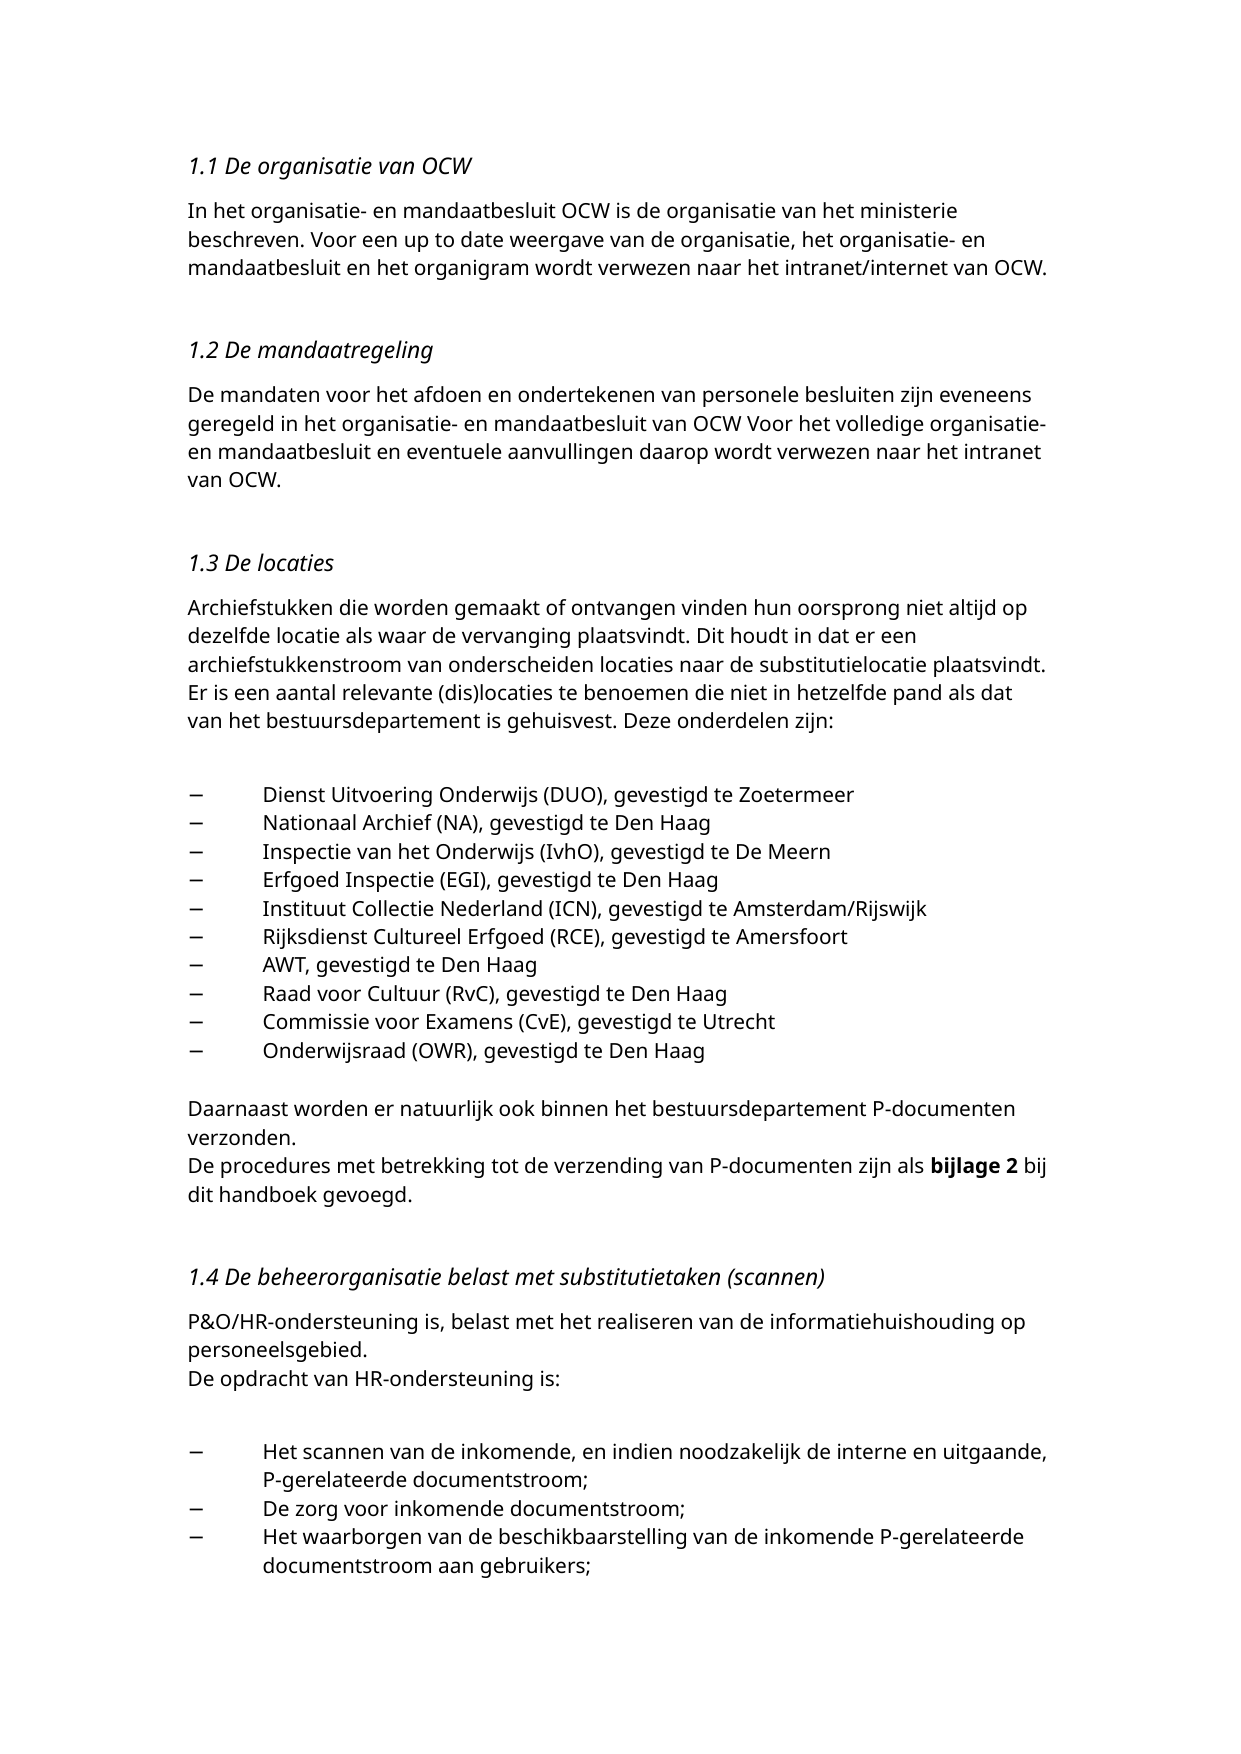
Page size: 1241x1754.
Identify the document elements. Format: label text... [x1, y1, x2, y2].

list Erfgoed Inspectie (EGI), gevestigd te Den Haag [187, 865, 1053, 894]
list Nationaal Archief (NA), gevestigd te Den Haag [187, 808, 1053, 837]
list Het waarborgen van de beschikbaarstelling van de inkomende P-gerelateerde documentstroom aan gebruikers; [187, 1522, 1053, 1579]
list De zorg voor inkomende documentstroom; [187, 1494, 1053, 1522]
list Commissie voor Examens (CvE), gevestigd te Utrecht [187, 1007, 1053, 1036]
list AWT, gevestigd te Den Haag [187, 951, 1053, 979]
text De opdracht van HR-ondersteuning is: [187, 1364, 1053, 1392]
list Raad voor Cultuur (RvC), gevestigd te Den Haag [187, 979, 1053, 1007]
text Daarnaast worden er natuurlijk ook binnen het bestuursdepartement P-documenten verzonden. [187, 1094, 1053, 1151]
subtitle 1.4 De beheerorganisatie belast met substitutietaken (scannen) [187, 1261, 1053, 1292]
list Onderwijsraad (OWR), gevestigd te Den Haag [187, 1036, 1053, 1064]
subtitle 1.1 De organisatie van OCW [187, 150, 1053, 181]
list Inspectie van het Onderwijs (IvhO), gevestigd te De Meern [187, 837, 1053, 865]
list Het scannen van de inkomende, en indien noodzakelijk de interne en uitgaande, P-gerelateerde documentstroom; [187, 1437, 1053, 1494]
text P&O/HR-ondersteuning is, belast met het realiseren van de informatiehuishouding op personeelsgebied. [187, 1307, 1053, 1364]
list Dienst Uitvoering Onderwijs (DUO), gevestigd te Zoetermeer [187, 780, 1053, 808]
text Archiefstukken die worden gemaakt of ontvangen vinden hun oorsprong niet altijd op dezelfde locatie als waar de vervanging plaatsvindt. Dit houdt in dat er een archiefstukkenstroom van onderscheiden locaties naar de substitutielocatie plaatsvindt. Er is een aantal relevante (dis)locaties te benoemen die niet in hetzelfde pand als dat van het bestuursdepartement is gehuisvest. Deze onderdelen zijn: [187, 593, 1053, 735]
text De mandaten voor het afdoen en ondertekenen van personele besluiten zijn eveneens geregeld in het organisatie- en mandaatbesluit van OCW Voor het volledige organisatie- en mandaatbesluit en eventuele aanvullingen daarop wordt verwezen naar het intranet van OCW. [187, 380, 1053, 494]
text De procedures met betrekking tot de verzending van P-documenten zijn als bijlage 2 bij dit handboek gevoegd. [187, 1151, 1053, 1208]
list Rijksdienst Cultureel Erfgoed (RCE), gevestigd te Amersfoort [187, 922, 1053, 951]
list Instituut Collectie Nederland (ICN), gevestigd te Amsterdam/Rijswijk [187, 894, 1053, 922]
subtitle 1.2 De mandaatregeling [187, 334, 1053, 365]
subtitle 1.3 De locaties [187, 547, 1053, 578]
text In het organisatie- en mandaatbesluit OCW is de organisatie van het ministerie beschreven. Voor een up to date weergave van de organisatie, het organisatie- en mandaatbesluit en het organigram wordt verwezen naar het intranet/internet van OCW. [187, 196, 1053, 282]
